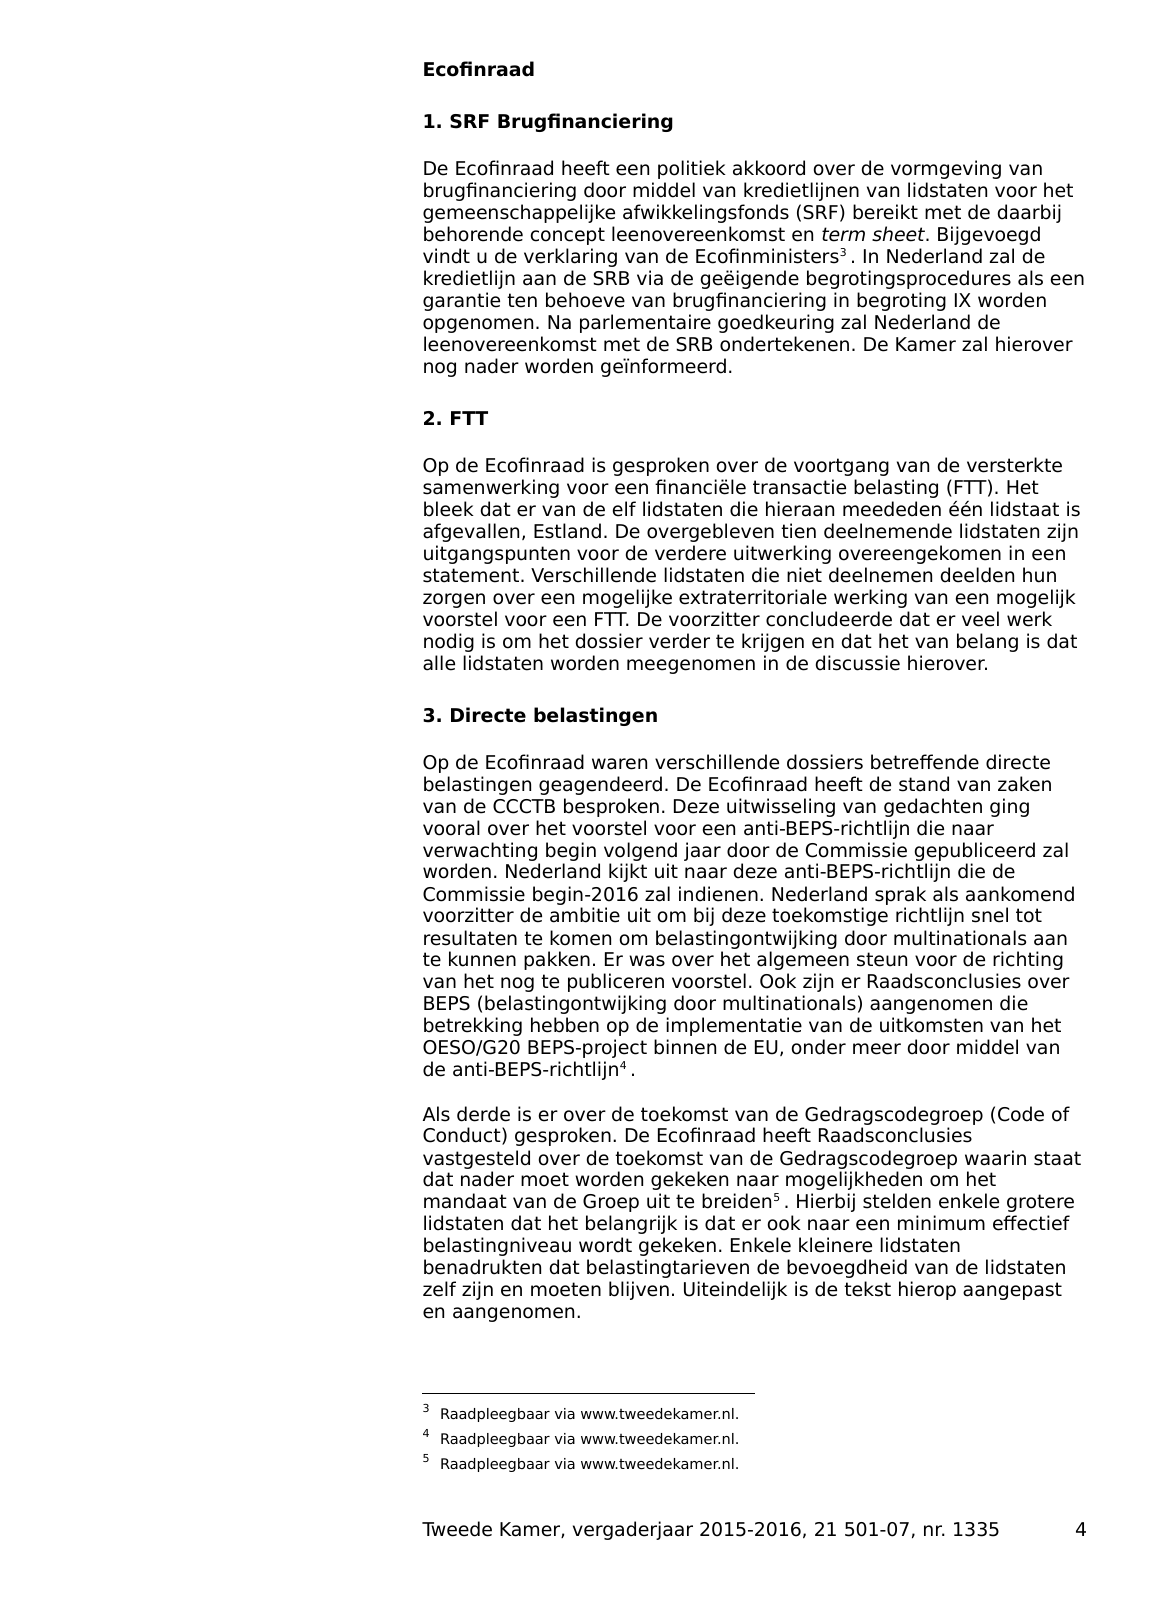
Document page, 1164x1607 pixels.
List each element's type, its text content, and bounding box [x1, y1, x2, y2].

subtitle 1. SRF Brugfinanciering [422, 111, 1087, 133]
subtitle 3. Directe belastingen [422, 704, 1087, 727]
text Op de Ecofinraad is gesproken over de voortgang van de versterkte samenwerking voor een financiële transactie belasting (FTT). Het bleek dat er van de elf lidstaten die hieraan meededen één lidstaat is afgevallen, Estland. De overgebleven tien deelnemende lidstaten zijn uitgangspunten voor de verdere uitwerking overeengekomen in een statement. Verschillende lidstaten die niet deelnemen deelden hun zorgen over een mogelijke extraterritoriale werking van een mogelijk voorstel voor een FTT. De voorzitter concludeerde dat er veel werk nodig is om het dossier verder te krijgen en dat het van belang is dat alle lidstaten worden meegenomen in de discussie hierover. [422, 455, 1087, 674]
text De Ecofinraad heeft een politiek akkoord over de vormgeving van brugfinanciering door middel van kredietlijnen van lidstaten voor het gemeenschappelijke afwikkelingsfonds (SRF) bereikt met de daarbij behorende concept leenovereenkomst en term sheet. Bijgevoegd vindt u de verklaring van de Ecofinministers. In Nederland zal de kredietlijn aan de SRB via de geëigende begrotingsprocedures als een garantie ten behoeve van brugfinanciering in begroting IX worden opgenomen. Na parlementaire goedkeuring zal Nederland de leenovereenkomst met de SRB ondertekenen. De Kamer zal hierover nog nader worden geïnformeerd. [422, 158, 1087, 378]
subtitle Ecofinraad [422, 59, 1087, 81]
text Raadpleegbaar via www.tweedekamer.nl. [422, 1402, 1087, 1424]
text Op de Ecofinraad waren verschillende dossiers betreffende directe belastingen geagendeerd. De Ecofinraad heeft de stand van zaken van de CCCTB besproken. Deze uitwisseling van gedachten ging vooral over het voorstel voor een anti-BEPS-richtlijn die naar verwachting begin volgend jaar door de Commissie gepubliceerd zal worden. Nederland kijkt uit naar deze anti-BEPS-richtlijn die de Commissie begin-2016 zal indienen. Nederland sprak als aankomend voorzitter de ambitie uit om bij deze toekomstige richtlijn snel tot resultaten te komen om belastingontwijking door multinationals aan te kunnen pakken. Er was over het algemeen steun voor de richting van het nog te publiceren voorstel. Ook zijn er Raadsconclusies over BEPS (belastingontwijking door multinationals) aangenomen die betrekking hebben op de implementatie van de uitkomsten van het OESO/G20 BEPS-project binnen de EU, onder meer door middel van de anti-BEPS-richtlijn. [422, 752, 1087, 1081]
text Raadpleegbaar via www.tweedekamer.nl. [422, 1427, 1087, 1449]
text Raadpleegbaar via www.tweedekamer.nl. [422, 1452, 1087, 1474]
subtitle 2. FTT [422, 408, 1087, 430]
text Als derde is er over de toekomst van de Gedragscodegroep (Code of Conduct) gesproken. De Ecofinraad heeft Raadsconclusies vastgesteld over de toekomst van de Gedragscodegroep waarin staat dat nader moet worden gekeken naar mogelijkheden om het mandaat van de Groep uit te breiden. Hierbij stelden enkele grotere lidstaten dat het belangrijk is dat er ook naar een minimum effectief belastingniveau wordt gekeken. Enkele kleinere lidstaten benadrukten dat belastingtarieven de bevoegdheid van de lidstaten zelf zijn en moeten blijven. Uiteindelijk is de tekst hierop aangepast en aangenomen. [422, 1103, 1087, 1323]
